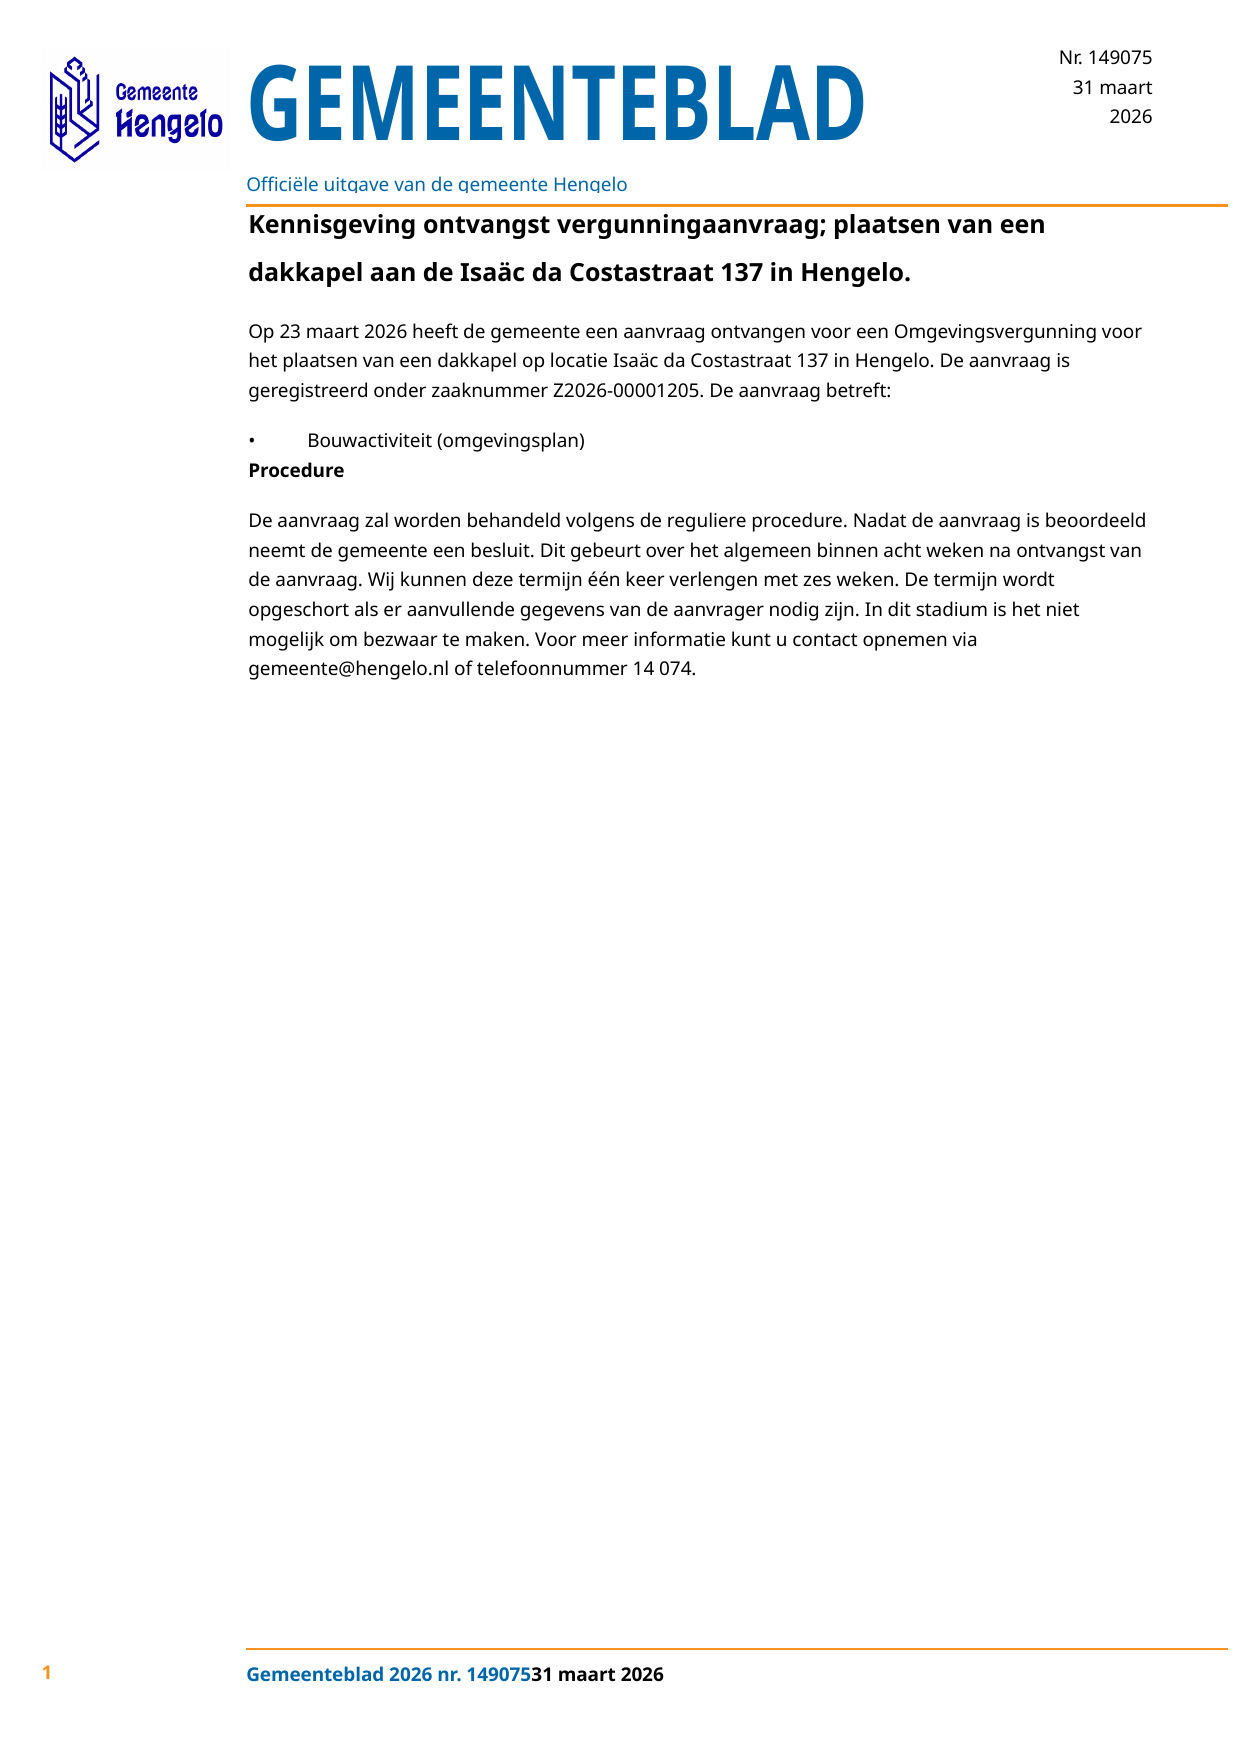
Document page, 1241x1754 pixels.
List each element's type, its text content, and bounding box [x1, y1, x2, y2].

list Bouwactiviteit (omgevingsplan) [248, 427, 1152, 453]
text De aanvraag zal worden behandeld volgens de reguliere procedure. Nadat de aanvraag is beoordeeld neemt de gemeente een besluit. Dit gebeurt over het algemeen binnen acht weken na ontvangst van de aanvraag. Wij kunnen deze termijn één keer verlengen met zes weken. De termijn wordt opgeschort als er aanvullende gegevens van de aanvrager nodig zijn. In dit stadium is het niet mogelijk om bezwaar te maken. Voor meer informatie kunt u contact opnemen via gemeente@hengelo.nl of telefoonnummer 14 074. [248, 507, 1152, 681]
text Procedure [248, 457, 1152, 483]
picture [41, 47, 231, 172]
text Kennisgeving ontvangst vergunningaanvraag; plaatsen van een dakkapel aan de Isaäc da Costastraat 137 in Hengelo. [248, 207, 1152, 288]
text Op 23 maart 2026 heeft de gemeente een aanvraag ontvangen voor een Omgevingsvergunning voor het plaatsen van een dakkapel op locatie Isaäc da Costastraat 137 in Hengelo. De aanvraag is geregistreerd onder zaaknummer Z2026-00001205. De aanvraag betreft: [248, 318, 1152, 403]
